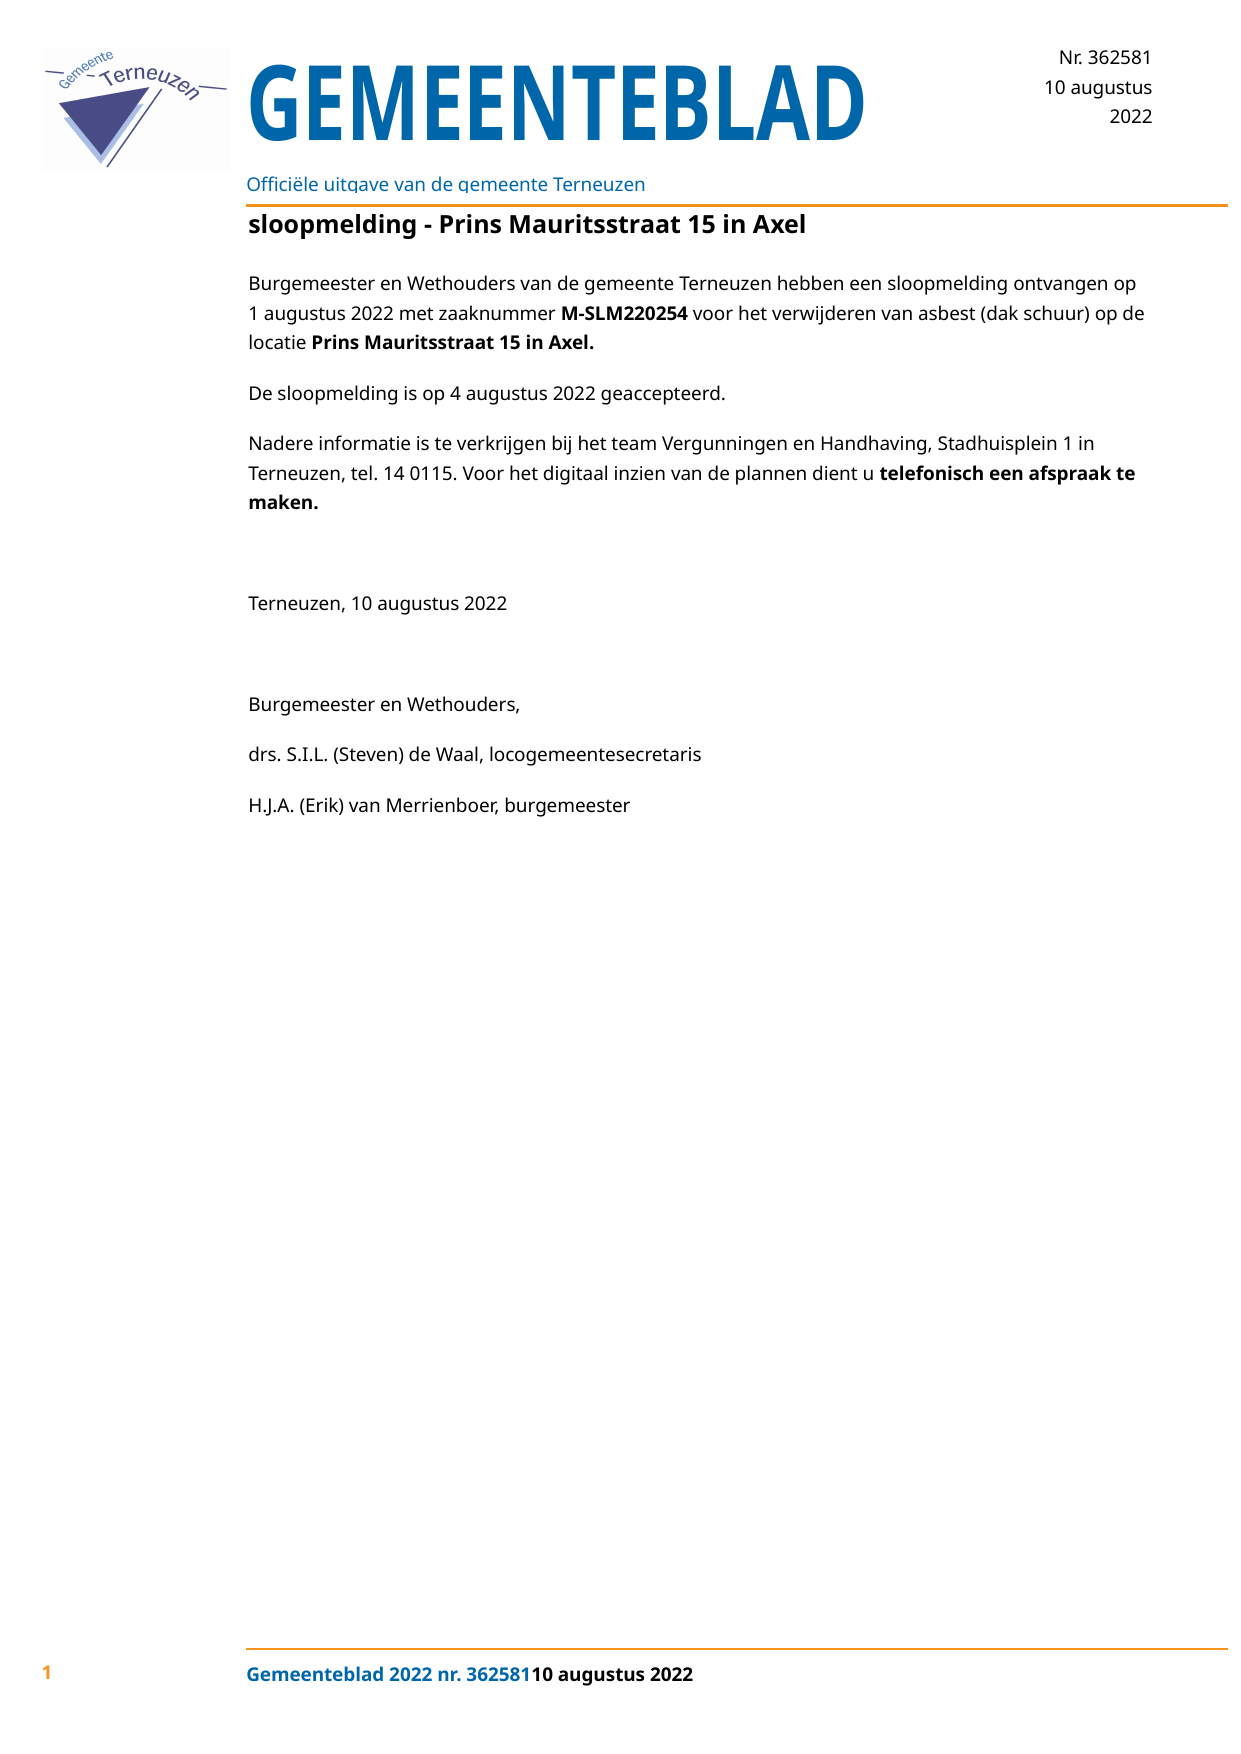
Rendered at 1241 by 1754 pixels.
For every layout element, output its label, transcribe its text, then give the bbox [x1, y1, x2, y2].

text Nadere informatie is te verkrijgen bij het team Vergunningen en Handhaving, Stadhuisplein 1 in Terneuzen, tel. 14 0115. Voor het digitaal inzien van de plannen dient u telefonisch een afspraak te maken. [248, 430, 1152, 515]
text drs. S.I.L. (Steven) de Waal, locogemeentesecretaris [248, 742, 1152, 767]
text Burgemeester en Wethouders, [248, 691, 1152, 717]
text H.J.A. (Erik) van Merrienboer, burgemeester [248, 792, 1152, 818]
text Terneuzen, 10 augustus 2022 [248, 590, 1152, 616]
text Burgemeester en Wethouders van de gemeente Terneuzen hebben een sloopmelding ontvangen op 1 augustus 2022 met zaaknummer M-SLM220254 voor het verwijderen van asbest (dak schuur) op de locatie Prins Mauritsstraat 15 in Axel. [248, 270, 1152, 355]
text De sloopmelding is op 4 augustus 2022 geaccepteerd. [248, 380, 1152, 406]
picture [41, 47, 231, 172]
text sloopmelding - Prins Mauritsstraat 15 in Axel [248, 207, 1152, 241]
